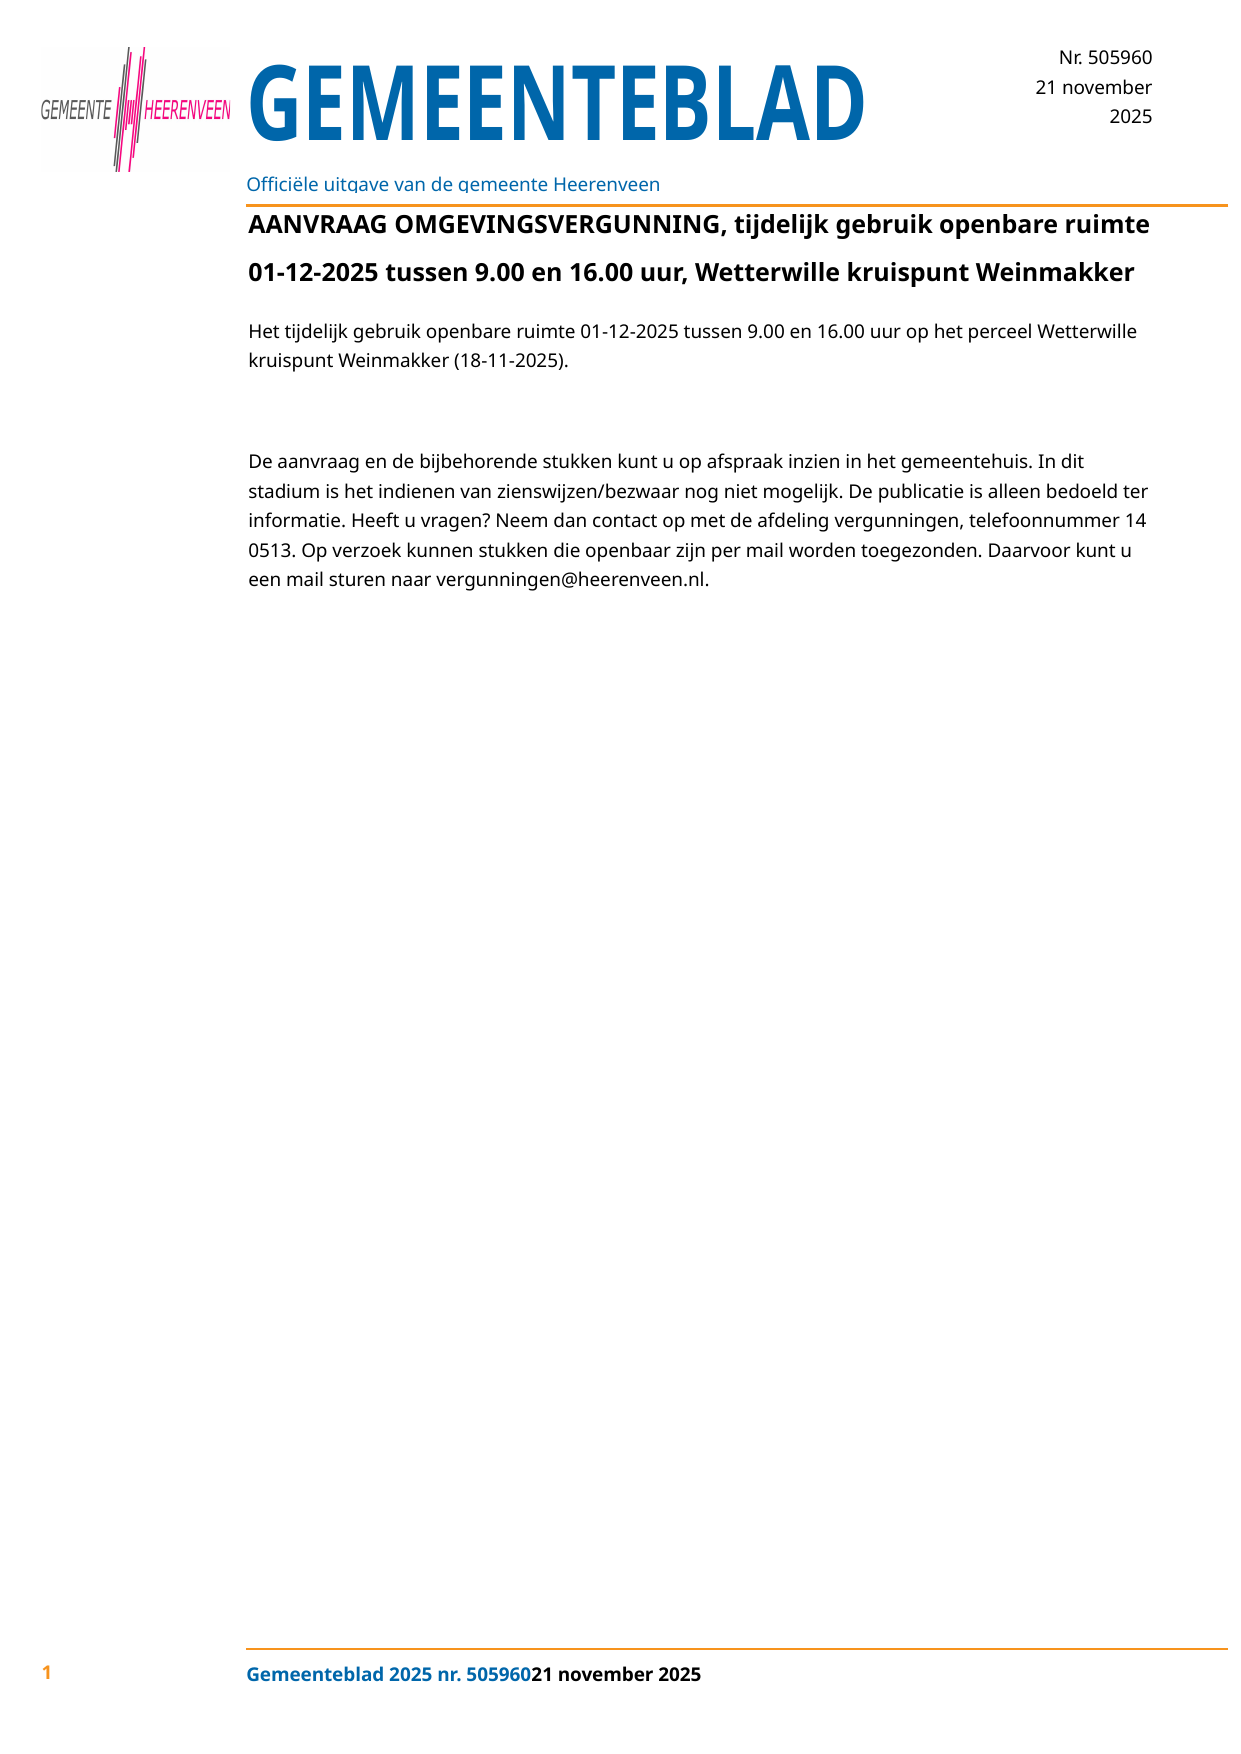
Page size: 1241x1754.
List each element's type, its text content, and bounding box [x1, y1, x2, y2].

text De aanvraag en de bijbehorende stukken kunt u op afspraak inzien in het gemeentehuis. In dit stadium is het indienen van zienswijzen/bezwaar nog niet mogelijk. De publicatie is alleen bedoeld ter informatie. Heeft u vragen? Neem dan contact op met de afdeling vergunningen, telefoonnummer 14 0513. Op verzoek kunnen stukken die openbaar zijn per mail worden toegezonden. Daarvoor kunt u een mail sturen naar vergunningen@heerenveen.nl. [248, 448, 1152, 592]
text AANVRAAG OMGEVINGSVERGUNNING, tijdelijk gebruik openbare ruimte 01-12-2025 tussen 9.00 en 16.00 uur, Wetterwille kruispunt Weinmakker [248, 207, 1152, 288]
picture [41, 47, 231, 172]
text Het tijdelijk gebruik openbare ruimte 01-12-2025 tussen 9.00 en 16.00 uur op het perceel Wetterwille kruispunt Weinmakker (18-11-2025). [248, 318, 1152, 373]
